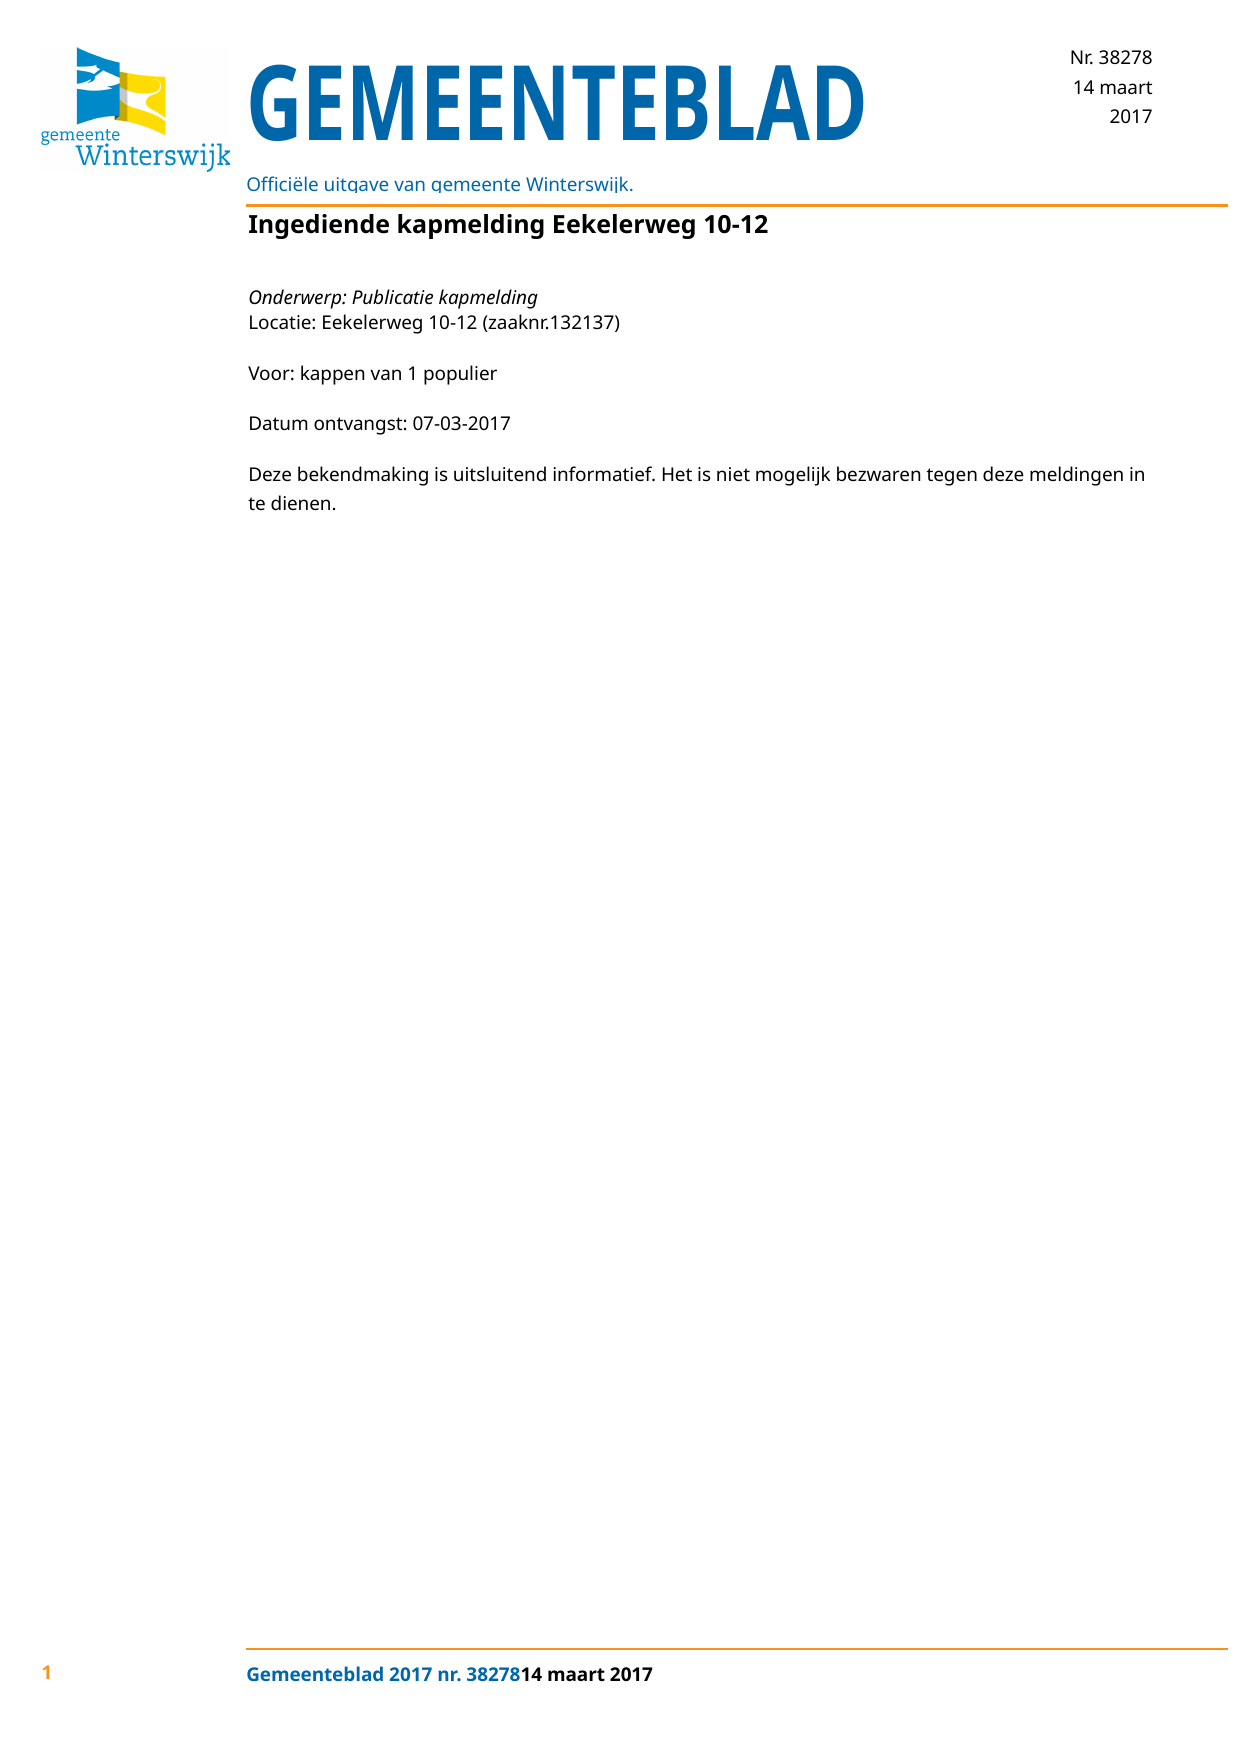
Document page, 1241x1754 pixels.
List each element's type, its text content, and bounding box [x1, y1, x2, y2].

picture [225, 153, 231, 162]
text Deze bekendmaking is uitsluitend informatief. Het is niet mogelijk bezwaren tegen deze meldingen in te dienen. [248, 461, 1152, 516]
text Voor: kappen van 1 populier [248, 360, 1152, 386]
text Ingediende kapmelding Eekelerweg 10-12 [248, 207, 1152, 241]
picture [41, 47, 231, 172]
text Datum ontvangst: 07-03-2017 [248, 410, 1152, 436]
text Locatie: Eekelerweg 10-12 (zaaknr.132137) [248, 309, 1152, 335]
text Onderwerp: Publicatie kapmelding [248, 284, 1152, 309]
